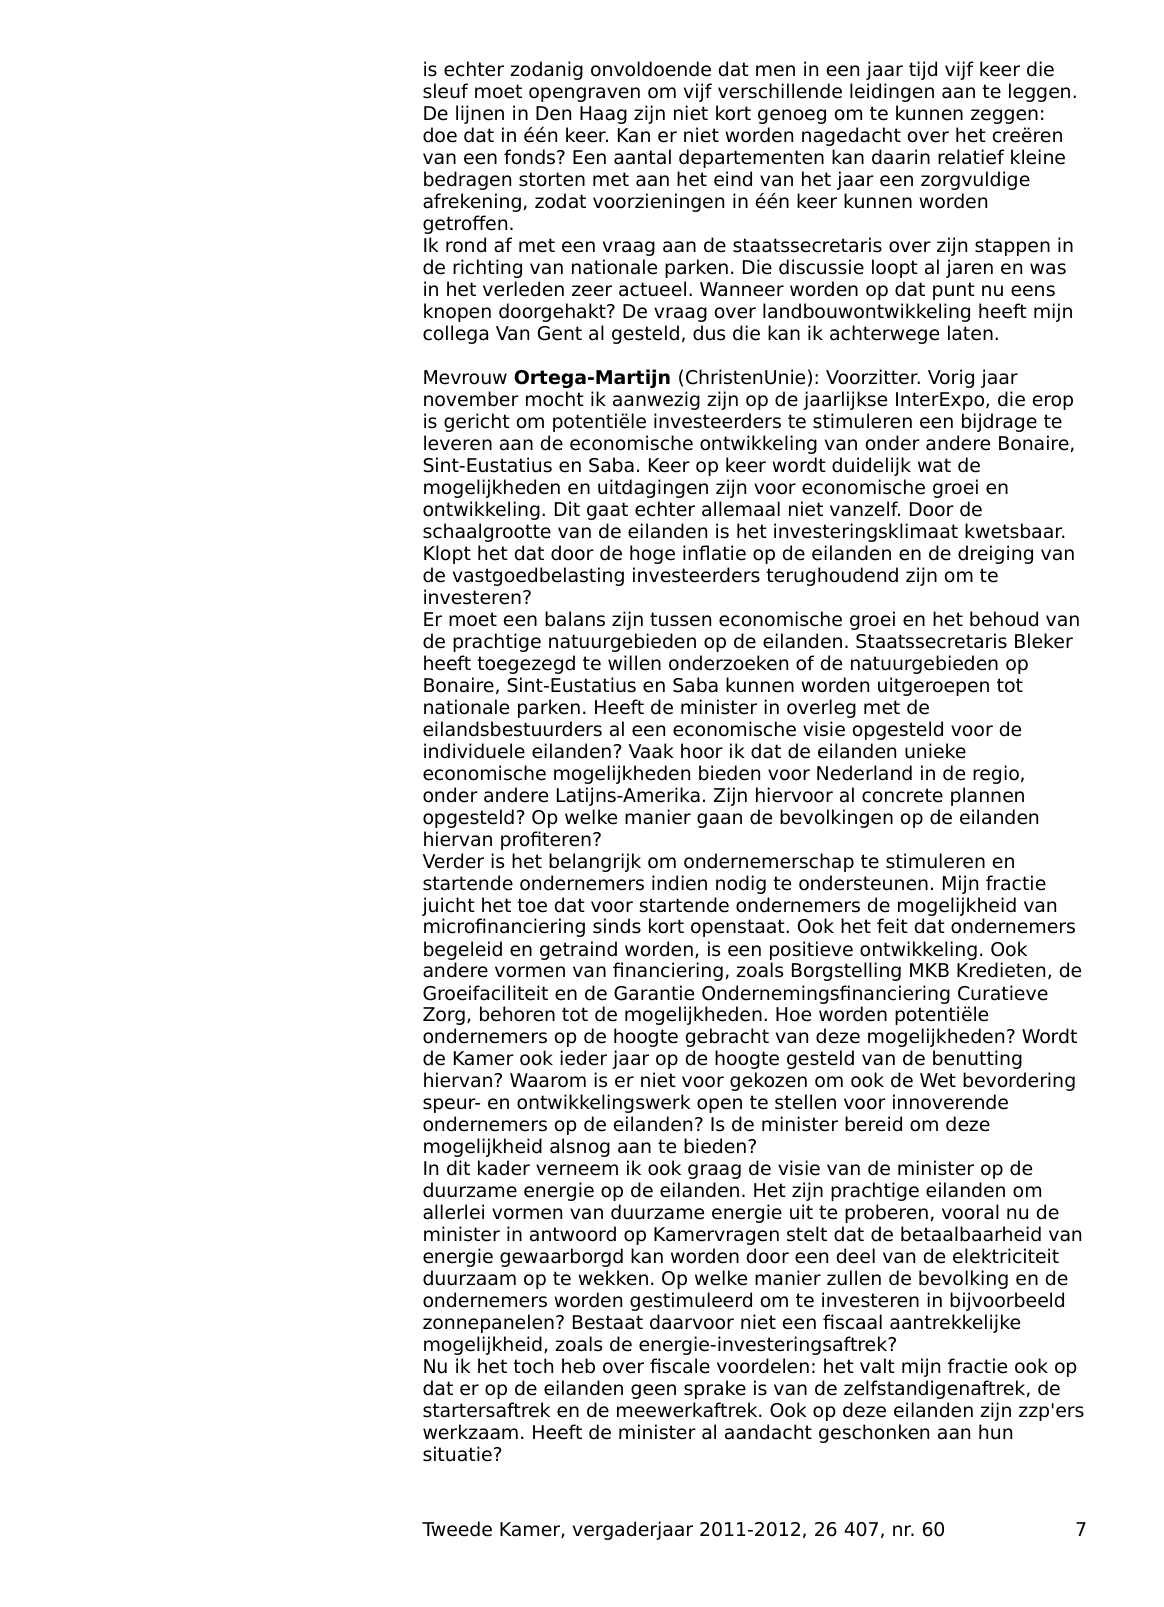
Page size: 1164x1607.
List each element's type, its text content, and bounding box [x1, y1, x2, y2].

text is echter zodanig onvoldoende dat men in een jaar tijd vijf keer die sleuf moet opengraven om vijf verschillende leidingen aan te leggen. De lijnen in Den Haag zijn niet kort genoeg om te kunnen zeggen: doe dat in één keer. Kan er niet worden nagedacht over het creëren van een fonds? Een aantal departementen kan daarin relatief kleine bedragen storten met aan het eind van het jaar een zorgvuldige afrekening, zodat voorzieningen in één keer kunnen worden getroffen. [422, 59, 1087, 235]
text Mevrouw Ortega-Martijn (ChristenUnie): Voorzitter. Vorig jaar november mocht ik aanwezig zijn op de jaarlijkse InterExpo, die erop is gericht om potentiële investeerders te stimuleren een bijdrage te leveren aan de economische ontwikkeling van onder andere Bonaire, Sint-Eustatius en Saba. Keer op keer wordt duidelijk wat de mogelijkheden en uitdagingen zijn voor economische groei en ontwikkeling. Dit gaat echter allemaal niet vanzelf. Door de schaalgrootte van de eilanden is het investeringsklimaat kwetsbaar. Klopt het dat door de hoge inflatie op de eilanden en de dreiging van de vastgoedbelasting investeerders terughoudend zijn om te investeren? [422, 367, 1087, 609]
text Nu ik het toch heb over fiscale voordelen: het valt mijn fractie ook op dat er op de eilanden geen sprake is van de zelfstandigenaftrek, de startersaftrek en de meewerkaftrek. Ook op deze eilanden zijn zzp'ers werkzaam. Heeft de minister al aandacht geschonken aan hun situatie? [422, 1356, 1087, 1466]
text Verder is het belangrijk om ondernemerschap te stimuleren en startende ondernemers indien nodig te ondersteunen. Mijn fractie juicht het toe dat voor startende ondernemers de mogelijkheid van microfinanciering sinds kort openstaat. Ook het feit dat ondernemers begeleid en getraind worden, is een positieve ontwikkeling. Ook andere vormen van financiering, zoals Borgstelling MKB Kredieten, de Groeifaciliteit en de Garantie Ondernemingsfinanciering Curatieve Zorg, behoren tot de mogelijkheden. Hoe worden potentiële ondernemers op de hoogte gebracht van deze mogelijkheden? Wordt de Kamer ook ieder jaar op de hoogte gesteld van de benutting hiervan? Waarom is er niet voor gekozen om ook de Wet bevordering speur- en ontwikkelingswerk open te stellen voor innoverende ondernemers op de eilanden? Is de minister bereid om deze mogelijkheid alsnog aan te bieden? [422, 851, 1087, 1158]
text Ik rond af met een vraag aan de staatssecretaris over zijn stappen in de richting van nationale parken. Die discussie loopt al jaren en was in het verleden zeer actueel. Wanneer worden op dat punt nu eens knopen doorgehakt? De vraag over landbouwontwikkeling heeft mijn collega Van Gent al gesteld, dus die kan ik achterwege laten. [422, 235, 1087, 345]
text In dit kader verneem ik ook graag de visie van de minister op de duurzame energie op de eilanden. Het zijn prachtige eilanden om allerlei vormen van duurzame energie uit te proberen, vooral nu de minister in antwoord op Kamervragen stelt dat de betaalbaarheid van energie gewaarborgd kan worden door een deel van de elektriciteit duurzaam op te wekken. Op welke manier zullen de bevolking en de ondernemers worden gestimuleerd om te investeren in bijvoorbeeld zonnepanelen? Bestaat daarvoor niet een fiscaal aantrekkelijke mogelijkheid, zoals de energie-investeringsaftrek? [422, 1158, 1087, 1356]
text Er moet een balans zijn tussen economische groei en het behoud van de prachtige natuurgebieden op de eilanden. Staatssecretaris Bleker heeft toegezegd te willen onderzoeken of de natuurgebieden op Bonaire, Sint-Eustatius en Saba kunnen worden uitgeroepen tot nationale parken. Heeft de minister in overleg met de eilandsbestuurders al een economische visie opgesteld voor de individuele eilanden? Vaak hoor ik dat de eilanden unieke economische mogelijkheden bieden voor Nederland in de regio, onder andere Latijns-Amerika. Zijn hiervoor al concrete plannen opgesteld? Op welke manier gaan de bevolkingen op de eilanden hiervan profiteren? [422, 609, 1087, 851]
